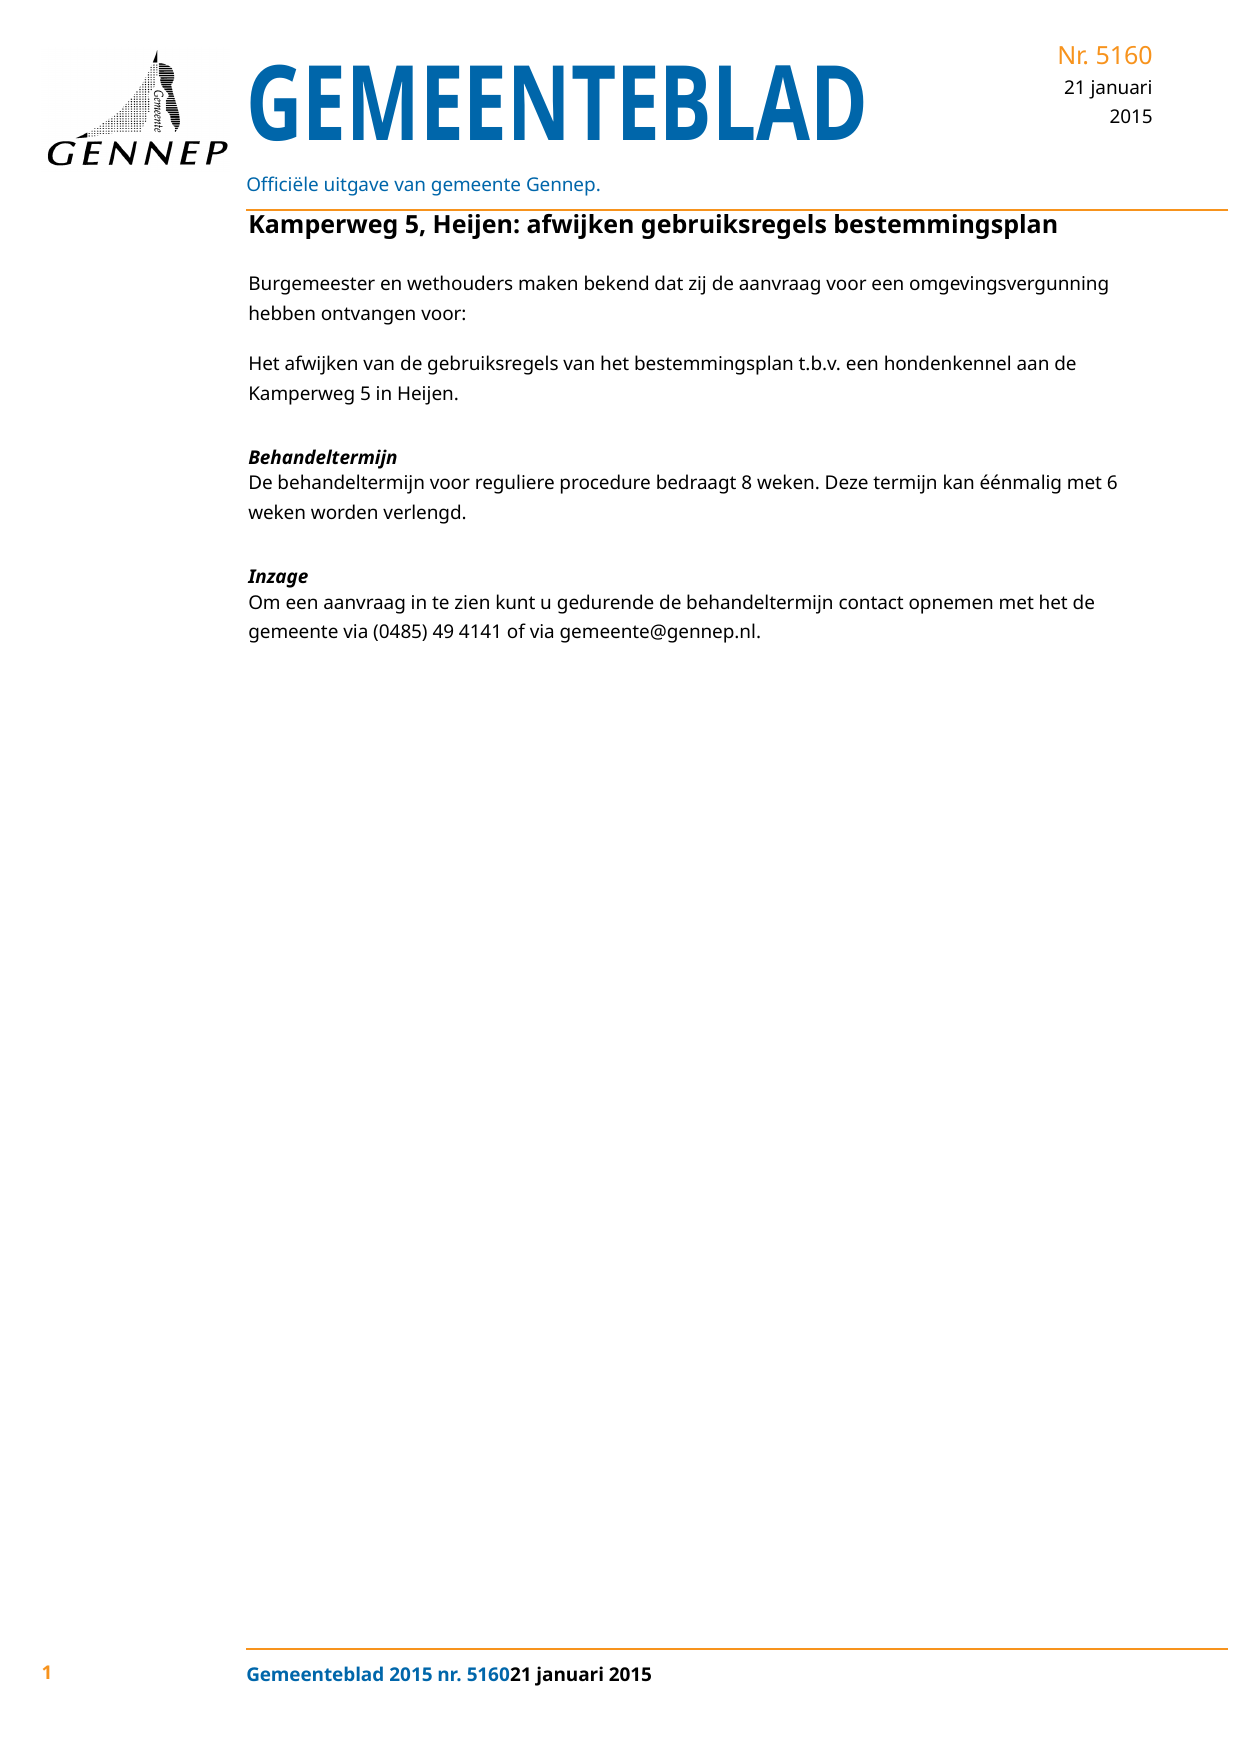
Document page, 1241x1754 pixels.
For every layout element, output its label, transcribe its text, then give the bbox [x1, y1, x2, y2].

text Inzage [248, 563, 1152, 589]
text Burgemeester en wethouders maken bekend dat zij de aanvraag voor een omgevingsvergunning hebben ontvangen voor: [248, 270, 1152, 326]
text Behandeltermijn [248, 444, 1152, 469]
picture [41, 47, 231, 172]
text De behandeltermijn voor reguliere procedure bedraagt 8 weken. Deze termijn kan éénmalig met 6 weken worden verlengd. [248, 469, 1152, 525]
text Het afwijken van de gebruiksregels van het bestemmingsplan t.b.v. een hondenkennel aan de Kamperweg 5 in Heijen. [248, 350, 1152, 406]
text Om een aanvraag in te zien kunt u gedurende de behandeltermijn contact opnemen met het de gemeente via (0485) 49 4141 of via gemeente@gennep.nl. [248, 589, 1152, 644]
text Kamperweg 5, Heijen: afwijken gebruiksregels bestemmingsplan [248, 211, 1152, 241]
